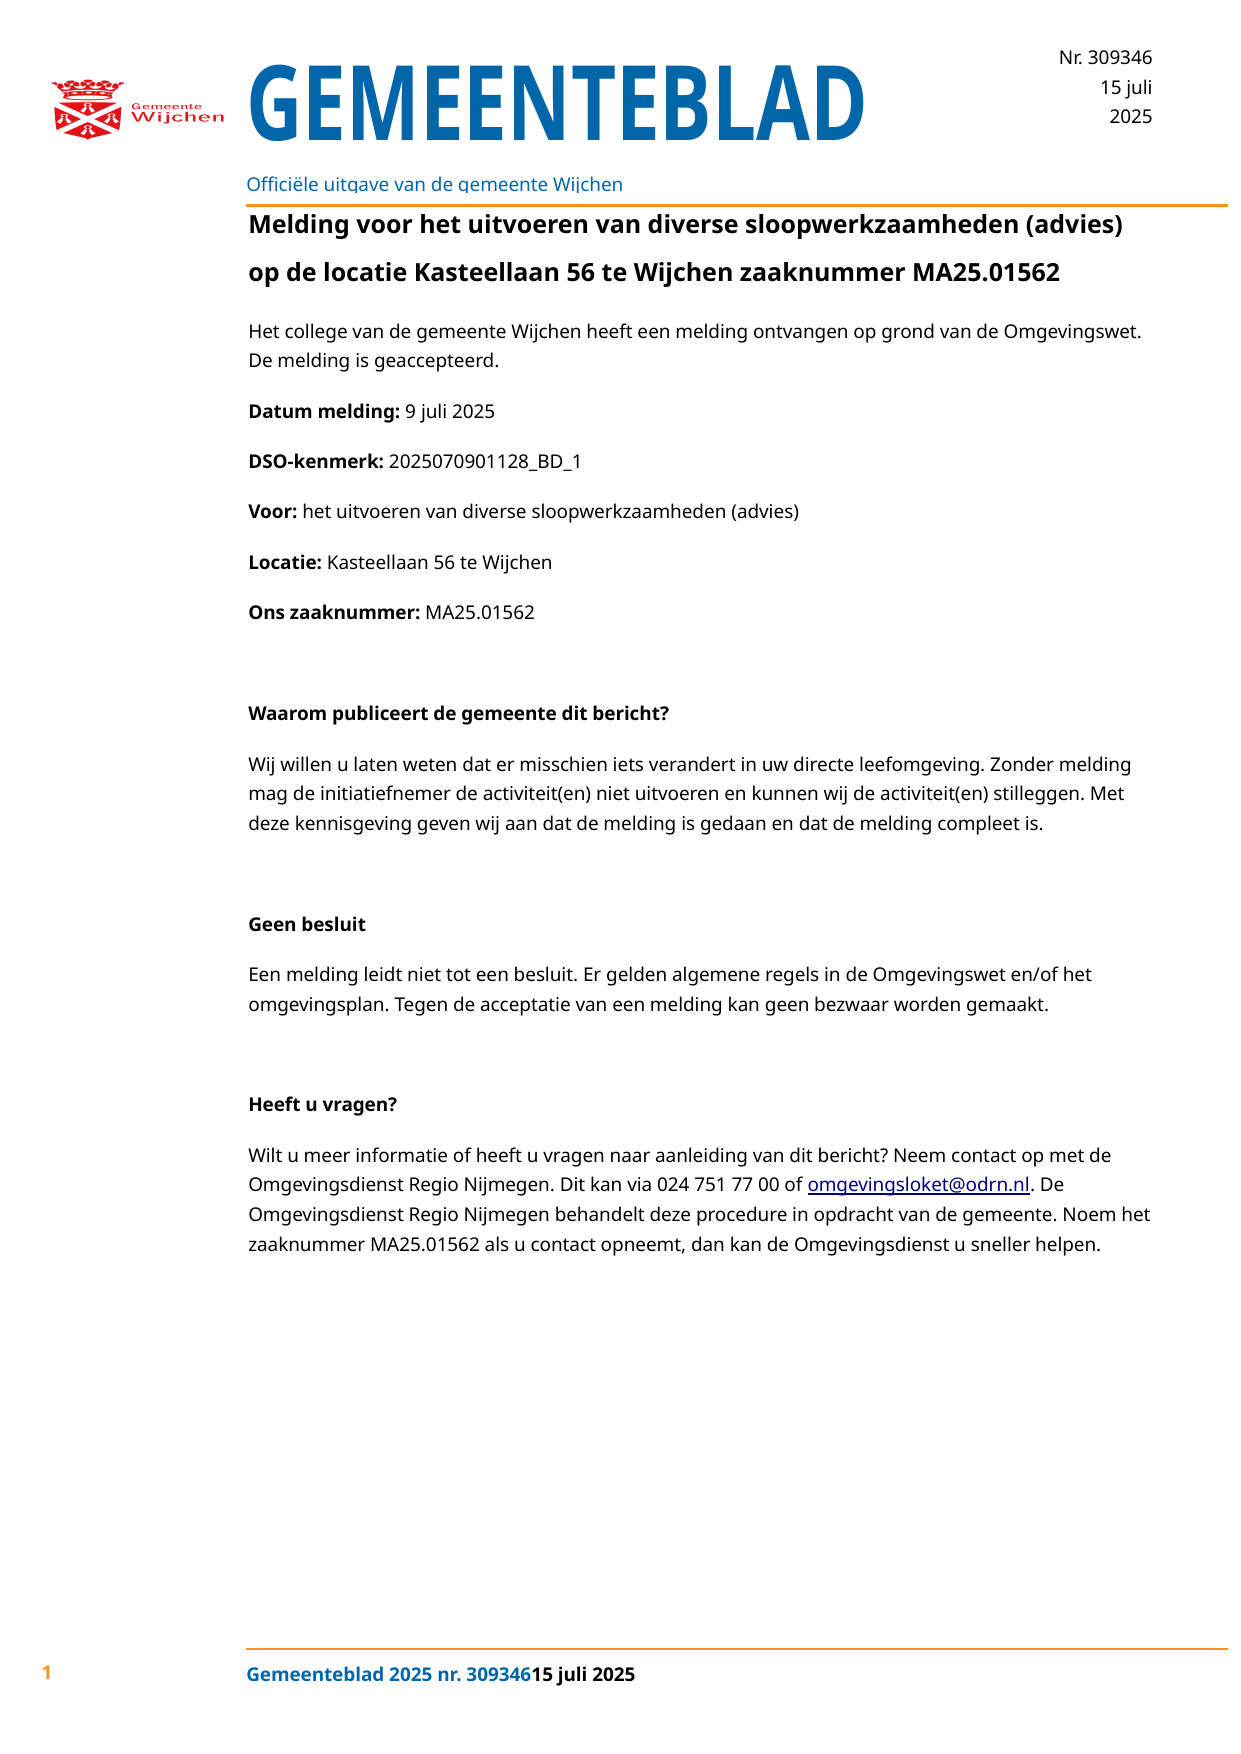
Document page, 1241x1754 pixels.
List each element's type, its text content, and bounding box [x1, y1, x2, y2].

text Wilt u meer informatie of heeft u vragen naar aanleiding van dit bericht? Neem contact op met de Omgevingsdienst Regio Nijmegen. Dit kan via 024 751 77 00 of omgevingsloket@odrn.nl. De Omgevingsdienst Regio Nijmegen behandelt deze procedure in opdracht van de gemeente. Noem het zaaknummer MA25.01562 als u contact opneemt, dan kan de Omgevingsdienst u sneller helpen. [248, 1142, 1152, 1257]
text Ons zaaknummer: MA25.01562 [248, 599, 1152, 625]
text Een melding leidt niet tot een besluit. Er gelden algemene regels in de Omgevingswet en/of het omgevingsplan. Tegen de acceptatie van een melding kan geen bezwaar worden gemaakt. [248, 961, 1152, 1017]
text Geen besluit [248, 911, 1152, 937]
picture [41, 47, 231, 172]
text Voor: het uitvoeren van diverse sloopwerkzaamheden (advies) [248, 499, 1152, 524]
text Heeft u vragen? [248, 1092, 1152, 1117]
text Waarom publiceert de gemeente dit bericht? [248, 700, 1152, 726]
text DSO-kenmerk: 2025070901128_BD_1 [248, 448, 1152, 474]
text Wij willen u laten weten dat er misschien iets verandert in uw directe leefomgeving. Zonder melding mag de initiatiefnemer de activiteit(en) niet uitvoeren en kunnen wij de activiteit(en) stilleggen. Met deze kennisgeving geven wij aan dat de melding is gedaan en dat de melding compleet is. [248, 751, 1152, 836]
text Datum melding: 9 juli 2025 [248, 398, 1152, 424]
text Locatie: Kasteellaan 56 te Wijchen [248, 549, 1152, 575]
text Het college van de gemeente Wijchen heeft een melding ontvangen op grond van de Omgevingswet. De melding is geaccepteerd. [248, 318, 1152, 373]
text Melding voor het uitvoeren van diverse sloopwerkzaamheden (advies) op de locatie Kasteellaan 56 te Wijchen zaaknummer MA25.01562 [248, 207, 1152, 288]
